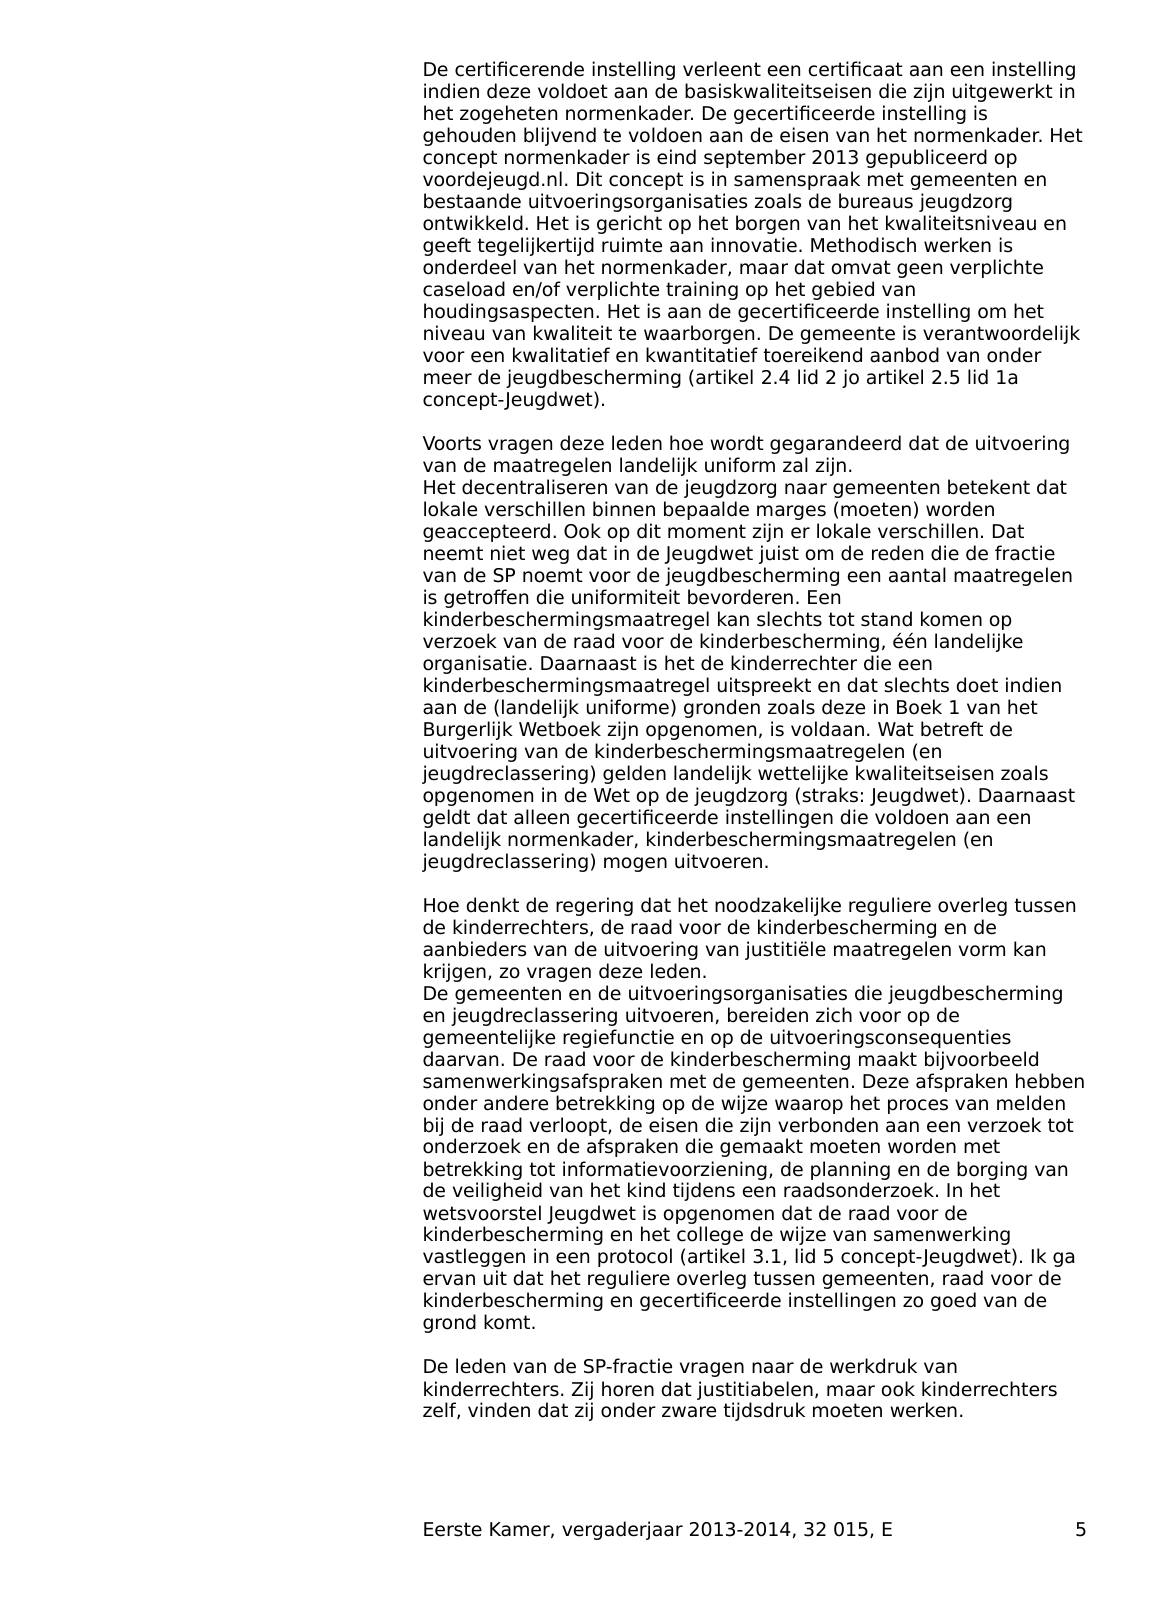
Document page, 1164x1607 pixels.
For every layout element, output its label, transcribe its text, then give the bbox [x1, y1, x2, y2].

text Hoe denkt de regering dat het noodzakelijke reguliere overleg tussen de kinderrechters, de raad voor de kinderbescherming en de aanbieders van de uitvoering van justitiële maatregelen vorm kan krijgen, zo vragen deze leden. [422, 895, 1087, 983]
text De leden van de SP-fractie vragen naar de werkdruk van kinderrechters. Zij horen dat justitiabelen, maar ook kinderrechters zelf, vinden dat zij onder zware tijdsdruk moeten werken. [422, 1356, 1087, 1422]
text De certificerende instelling verleent een certificaat aan een instelling indien deze voldoet aan de basiskwaliteitseisen die zijn uitgewerkt in het zogeheten normenkader. De gecertificeerde instelling is gehouden blijvend te voldoen aan de eisen van het normenkader. Het concept normenkader is eind september 2013 gepubliceerd op voordejeugd.nl. Dit concept is in samenspraak met gemeenten en bestaande uitvoeringsorganisaties zoals de bureaus jeugdzorg ontwikkeld. Het is gericht op het borgen van het kwaliteitsniveau en geeft tegelijkertijd ruimte aan innovatie. Methodisch werken is onderdeel van het normenkader, maar dat omvat geen verplichte caseload en/of verplichte training op het gebied van houdingsaspecten. Het is aan de gecertificeerde instelling om het niveau van kwaliteit te waarborgen. De gemeente is verantwoordelijk voor een kwalitatief en kwantitatief toereikend aanbod van onder meer de jeugdbescherming (artikel 2.4 lid 2 jo artikel 2.5 lid 1a concept-Jeugdwet). [422, 59, 1087, 411]
text Het decentraliseren van de jeugdzorg naar gemeenten betekent dat lokale verschillen binnen bepaalde marges (moeten) worden geaccepteerd. Ook op dit moment zijn er lokale verschillen. Dat neemt niet weg dat in de Jeugdwet juist om de reden die de fractie van de SP noemt voor de jeugdbescherming een aantal maatregelen is getroffen die uniformiteit bevorderen. Een kinderbeschermingsmaatregel kan slechts tot stand komen op verzoek van de raad voor de kinderbescherming, één landelijke organisatie. Daarnaast is het de kinderrechter die een kinderbeschermingsmaatregel uitspreekt en dat slechts doet indien aan de (landelijk uniforme) gronden zoals deze in Boek 1 van het Burgerlijk Wetboek zijn opgenomen, is voldaan. Wat betreft de uitvoering van de kinderbeschermingsmaatregelen (en jeugdreclassering) gelden landelijk wettelijke kwaliteitseisen zoals opgenomen in de Wet op de jeugdzorg (straks: Jeugdwet). Daarnaast geldt dat alleen gecertificeerde instellingen die voldoen aan een landelijk normenkader, kinderbeschermingsmaatregelen (en jeugdreclassering) mogen uitvoeren. [422, 477, 1087, 872]
text Voorts vragen deze leden hoe wordt gegarandeerd dat de uitvoering van de maatregelen landelijk uniform zal zijn. [422, 433, 1087, 477]
text De gemeenten en de uitvoeringsorganisaties die jeugdbescherming en jeugdreclassering uitvoeren, bereiden zich voor op de gemeentelijke regiefunctie en op de uitvoeringsconsequenties daarvan. De raad voor de kinderbescherming maakt bijvoorbeeld samenwerkingsafspraken met de gemeenten. Deze afspraken hebben onder andere betrekking op de wijze waarop het proces van melden bij de raad verloopt, de eisen die zijn verbonden aan een verzoek tot onderzoek en de afspraken die gemaakt moeten worden met betrekking tot informatievoorziening, de planning en de borging van de veiligheid van het kind tijdens een raadsonderzoek. In het wetsvoorstel Jeugdwet is opgenomen dat de raad voor de kinderbescherming en het college de wijze van samenwerking vastleggen in een protocol (artikel 3.1, lid 5 concept-Jeugdwet). Ik ga ervan uit dat het reguliere overleg tussen gemeenten, raad voor de kinderbescherming en gecertificeerde instellingen zo goed van de grond komt. [422, 983, 1087, 1334]
